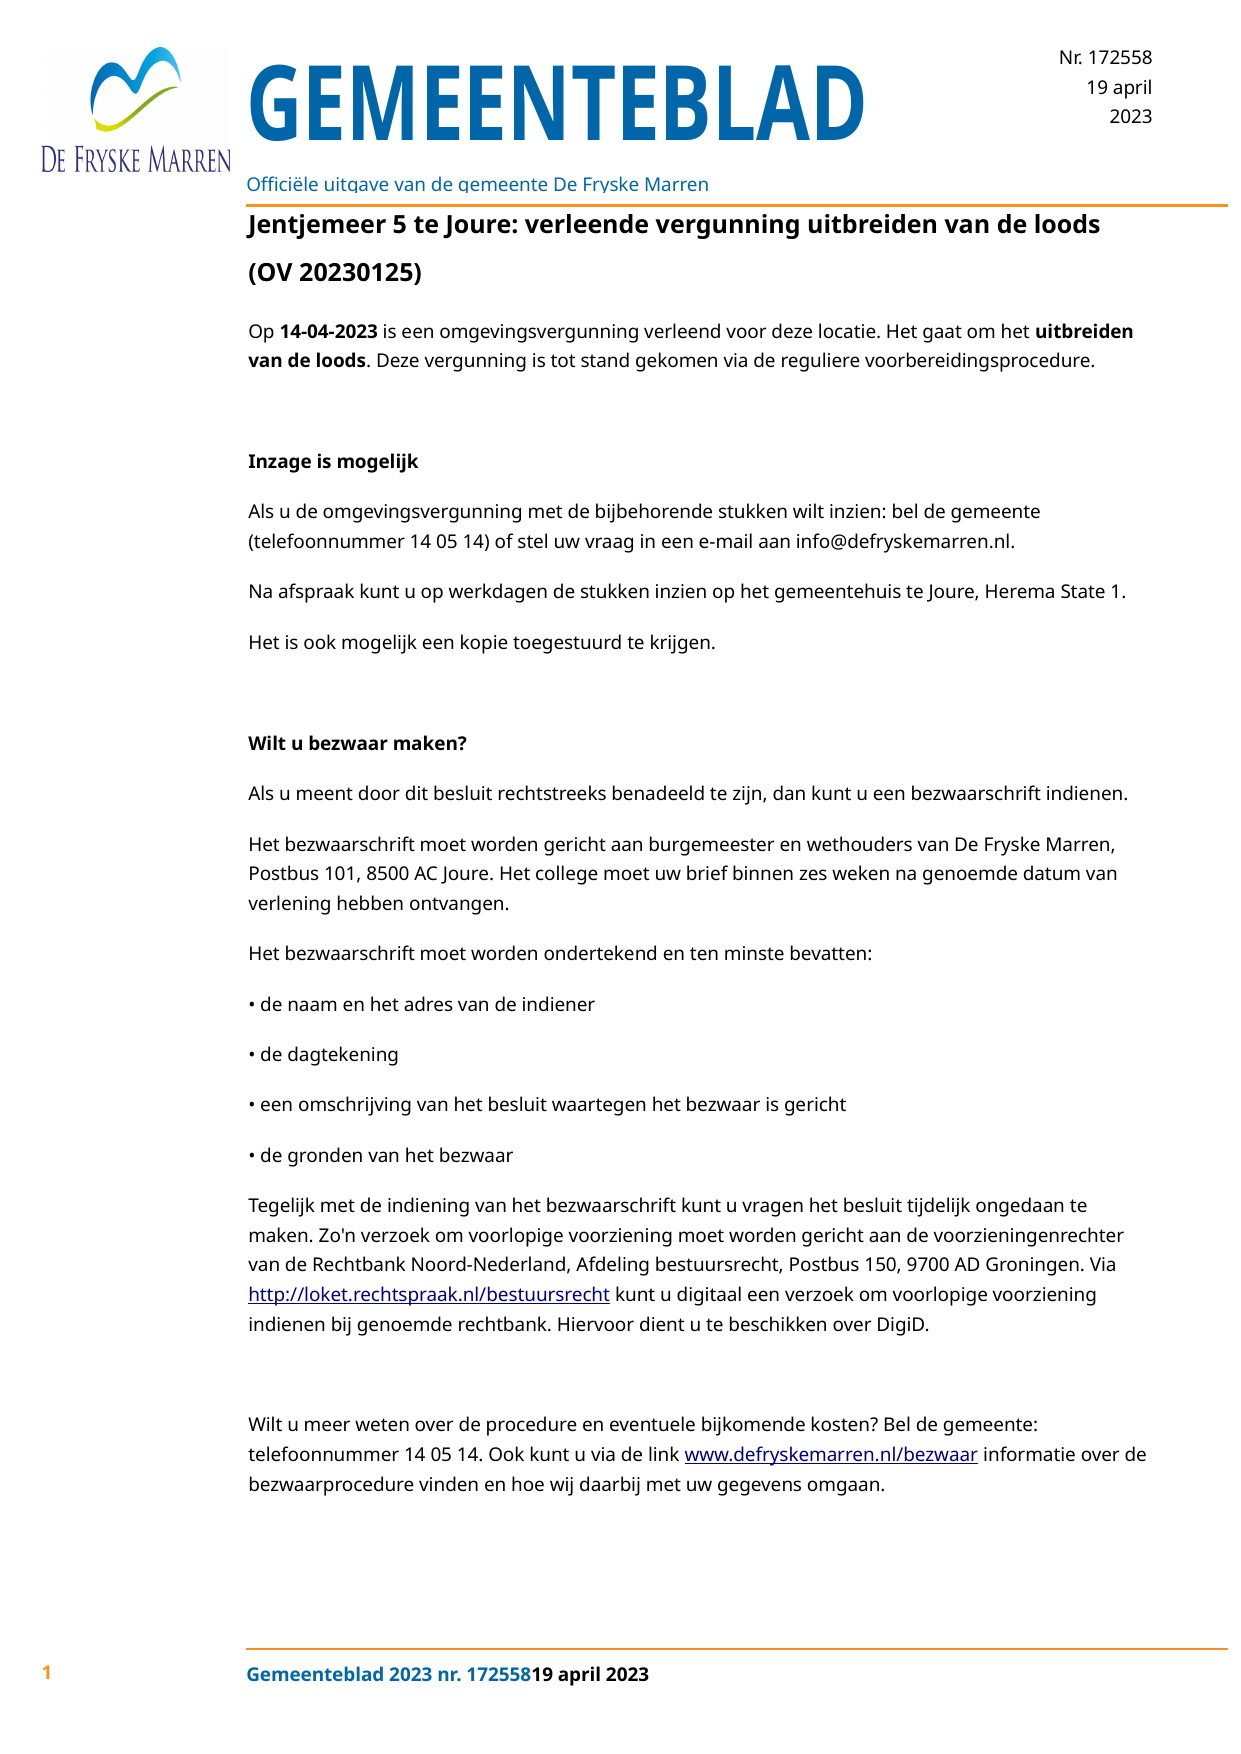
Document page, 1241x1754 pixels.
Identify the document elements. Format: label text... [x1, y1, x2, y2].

text • de dagtekening [248, 1041, 1152, 1067]
text Het is ook mogelijk een kopie toegestuurd te krijgen. [248, 629, 1152, 655]
text Als u meent door dit besluit rechtstreeks benadeeld te zijn, dan kunt u een bezwaarschrift indienen. [248, 780, 1152, 806]
text Na afspraak kunt u op werkdagen de stukken inzien op het gemeentehuis te Joure, Herema State 1. [248, 579, 1152, 604]
text Het bezwaarschrift moet worden gericht aan burgemeester en wethouders van De Fryske Marren, Postbus 101, 8500 AC Joure. Het college moet uw brief binnen zes weken na genoemde datum van verlening hebben ontvangen. [248, 831, 1152, 916]
text Op 14-04-2023 is een omgevingsvergunning verleend voor deze locatie. Het gaat om het uitbreiden van de loods. Deze vergunning is tot stand gekomen via de reguliere voorbereidingsprocedure. [248, 318, 1152, 373]
text • een omschrijving van het besluit waartegen het bezwaar is gericht [248, 1092, 1152, 1117]
text • de naam en het adres van de indiener [248, 991, 1152, 1017]
picture [41, 47, 231, 172]
text Wilt u meer weten over de procedure en eventuele bijkomende kosten? Bel de gemeente: telefoonnummer 14 05 14. Ook kunt u via de link www.defryskemarren.nl/bezwaar informatie over de bezwaarprocedure vinden en hoe wij daarbij met uw gegevens omgaan. [248, 1412, 1152, 1497]
text Tegelijk met de indiening van het bezwaarschrift kunt u vragen het besluit tijdelijk ongedaan te maken. Zo'n verzoek om voorlopige voorziening moet worden gericht aan de voorzieningenrechter van de Rechtbank Noord-Nederland, Afdeling bestuursrecht, Postbus 150, 9700 AD Groningen. Via http://loket.rechtspraak.nl/bestuursrecht kunt u digitaal een verzoek om voorlopige voorziening indienen bij genoemde rechtbank. Hiervoor dient u te beschikken over DigiD. [248, 1192, 1152, 1337]
text Inzage is mogelijk [248, 448, 1152, 474]
text Als u de omgevingsvergunning met de bijbehorende stukken wilt inzien: bel de gemeente (telefoonnummer 14 05 14) of stel uw vraag in een e-mail aan info@defryskemarren.nl. [248, 499, 1152, 554]
text Het bezwaarschrift moet worden ondertekend en ten minste bevatten: [248, 940, 1152, 966]
text Wilt u bezwaar maken? [248, 730, 1152, 756]
text Jentjemeer 5 te Joure: verleende vergunning uitbreiden van de loods (OV 20230125) [248, 207, 1152, 288]
text • de gronden van het bezwaar [248, 1142, 1152, 1168]
